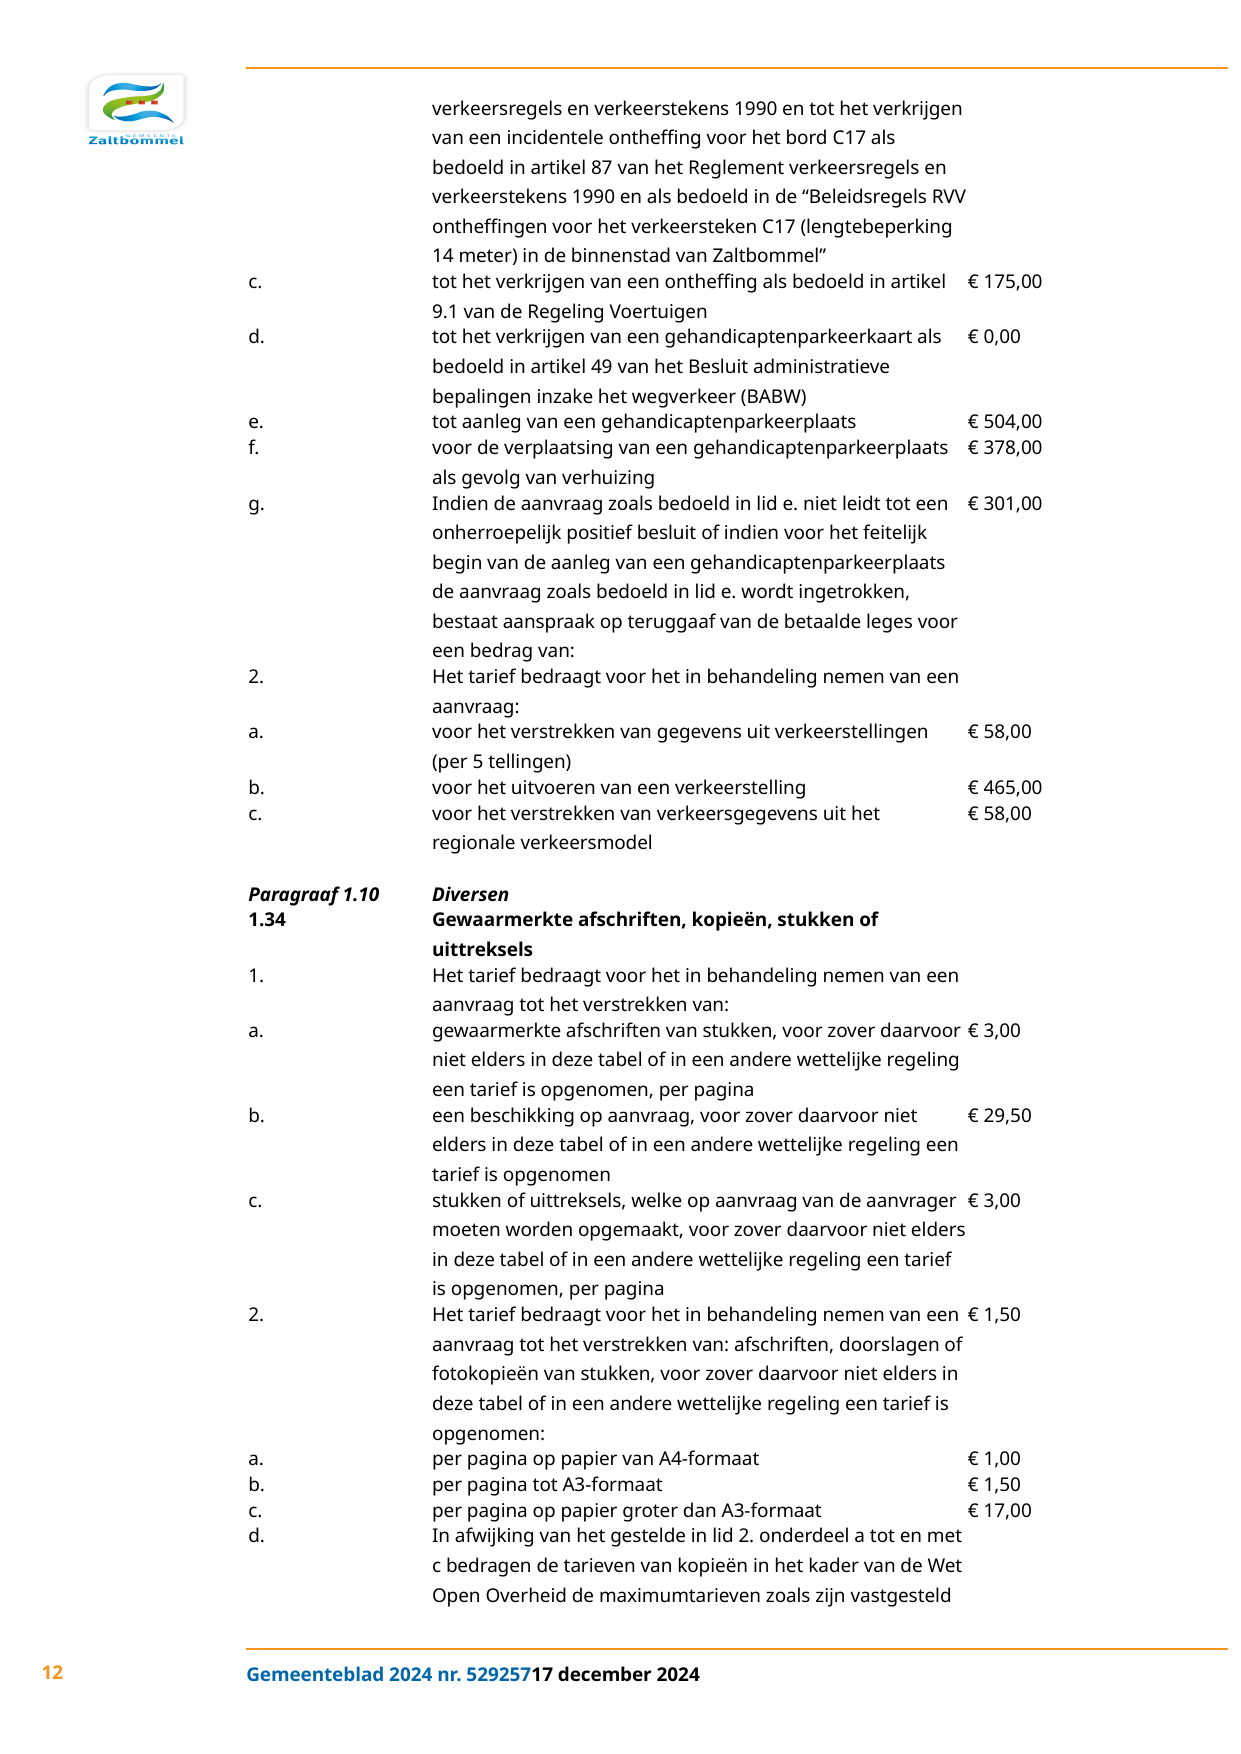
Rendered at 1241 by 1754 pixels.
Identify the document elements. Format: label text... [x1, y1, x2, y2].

table_cell Paragraaf 1.10 [248, 881, 432, 906]
table_cell [968, 962, 1152, 1017]
table_cell f. [248, 434, 432, 490]
table_cell per pagina op papier van A4-formaat [432, 1445, 968, 1471]
table_cell a. [248, 719, 432, 774]
table_cell c. [248, 1187, 432, 1301]
table_cell 2. [248, 1301, 432, 1445]
table_cell Gewaarmerkte afschriften, kopieën, stukken of uittreksels [432, 906, 968, 962]
table_cell een beschikking op aanvraag, voor zover daarvoor niet elders in deze tabel of in een andere wettelijke regeling een tarief is opgenomen [432, 1102, 968, 1187]
table_cell a. [248, 1445, 432, 1471]
table_cell € 1,50 [968, 1471, 1152, 1497]
table_cell c. [248, 1497, 432, 1523]
table_cell € 0,00 [968, 324, 1152, 409]
table_cell Het tarief bedraagt voor het in behandeling nemen van een aanvraag tot het verstrekken van: [432, 962, 968, 1017]
table_cell c. [248, 800, 432, 855]
table_cell Indien de aanvraag zoals bedoeld in lid e. niet leidt tot een onherroepelijk positief besluit of indien voor het feitelijk begin van de aanleg van een gehandicaptenparkeerplaats de aanvraag zoals bedoeld in lid e. wordt ingetrokken, bestaat aanspraak op teruggaaf van de betaalde leges voor een bedrag van: [432, 490, 968, 663]
table_cell [968, 663, 1152, 719]
table_cell g. [248, 490, 432, 663]
table_cell per pagina tot A3-formaat [432, 1471, 968, 1497]
table_cell [968, 1523, 1152, 1607]
table_cell voor de verplaatsing van een gehandicaptenparkeerplaats als gevolg van verhuizing [432, 434, 968, 490]
table_cell € 1,00 [968, 1445, 1152, 1471]
table_cell voor het verstrekken van gegevens uit verkeerstellingen (per 5 tellingen) [432, 719, 968, 774]
table_cell b. [248, 1102, 432, 1187]
table_cell 1. [248, 962, 432, 1017]
table_cell € 3,00 [968, 1187, 1152, 1301]
table_cell 1.34 [248, 906, 432, 962]
table_cell € 175,00 [968, 269, 1152, 324]
table_cell [968, 881, 1152, 906]
table_cell a. [248, 1017, 432, 1102]
table_cell € 465,00 [968, 774, 1152, 800]
table_cell tot het verkrijgen van een gehandicaptenparkeerkaart als bedoeld in artikel 49 van het Besluit administratieve bepalingen inzake het wegverkeer (BABW) [432, 324, 968, 409]
table_cell d. [248, 324, 432, 409]
table_cell Het tarief bedraagt voor het in behandeling nemen van een aanvraag: [432, 663, 968, 719]
table_cell stukken of uittreksels, welke op aanvraag van de aanvrager moeten worden opgemaakt, voor zover daarvoor niet elders in deze tabel of in een andere wettelijke regeling een tarief is opgenomen, per pagina [432, 1187, 968, 1301]
table_cell € 301,00 [968, 490, 1152, 663]
table_cell € 58,00 [968, 719, 1152, 774]
table_cell € 1,50 [968, 1301, 1152, 1445]
table_cell [432, 855, 968, 881]
table_cell In afwijking van het gestelde in lid 2. onderdeel a tot en met c bedragen de tarieven van kopieën in het kader van de Wet Open Overheid de maximumtarieven zoals zijn vastgesteld [432, 1523, 968, 1607]
table_cell verkeersregels en verkeerstekens 1990 en tot het verkrijgen van een incidentele ontheffing voor het bord C17 als bedoeld in artikel 87 van het Reglement verkeersregels en verkeerstekens 1990 en als bedoeld in de “Beleidsregels RVV ontheffingen voor het verkeersteken C17 (lengtebeperking 14 meter) in de binnenstad van Zaltbommel” [432, 95, 968, 268]
table_cell Diversen [432, 881, 968, 906]
table_cell [248, 95, 432, 268]
table_cell per pagina op papier groter dan A3-formaat [432, 1497, 968, 1523]
table_cell [968, 95, 1152, 268]
table_cell € 29,50 [968, 1102, 1152, 1187]
table_cell b. [248, 1471, 432, 1497]
table_cell € 3,00 [968, 1017, 1152, 1102]
table_cell Het tarief bedraagt voor het in behandeling nemen van een aanvraag tot het verstrekken van: afschriften, doorslagen of fotokopieën van stukken, voor zover daarvoor niet elders in deze tabel of in een andere wettelijke regeling een tarief is opgenomen: [432, 1301, 968, 1445]
table_cell € 58,00 [968, 800, 1152, 855]
table_cell € 504,00 [968, 409, 1152, 434]
table_cell € 378,00 [968, 434, 1152, 490]
table_cell voor het uitvoeren van een verkeerstelling [432, 774, 968, 800]
table_cell [248, 855, 432, 881]
table_cell gewaarmerkte afschriften van stukken, voor zover daarvoor niet elders in deze tabel of in een andere wettelijke regeling een tarief is opgenomen, per pagina [432, 1017, 968, 1102]
table_cell tot het verkrijgen van een ontheffing als bedoeld in artikel 9.1 van de Regeling Voertuigen [432, 269, 968, 324]
table_cell [968, 855, 1152, 881]
table_cell 2. [248, 663, 432, 719]
table_cell e. [248, 409, 432, 434]
table_cell tot aanleg van een gehandicaptenparkeerplaats [432, 409, 968, 434]
table_cell voor het verstrekken van verkeersgegevens uit het regionale verkeersmodel [432, 800, 968, 855]
table_cell c. [248, 269, 432, 324]
picture [41, 47, 231, 172]
table_cell [968, 906, 1152, 962]
table_cell d. [248, 1523, 432, 1607]
table_cell b. [248, 774, 432, 800]
table_cell € 17,00 [968, 1497, 1152, 1523]
